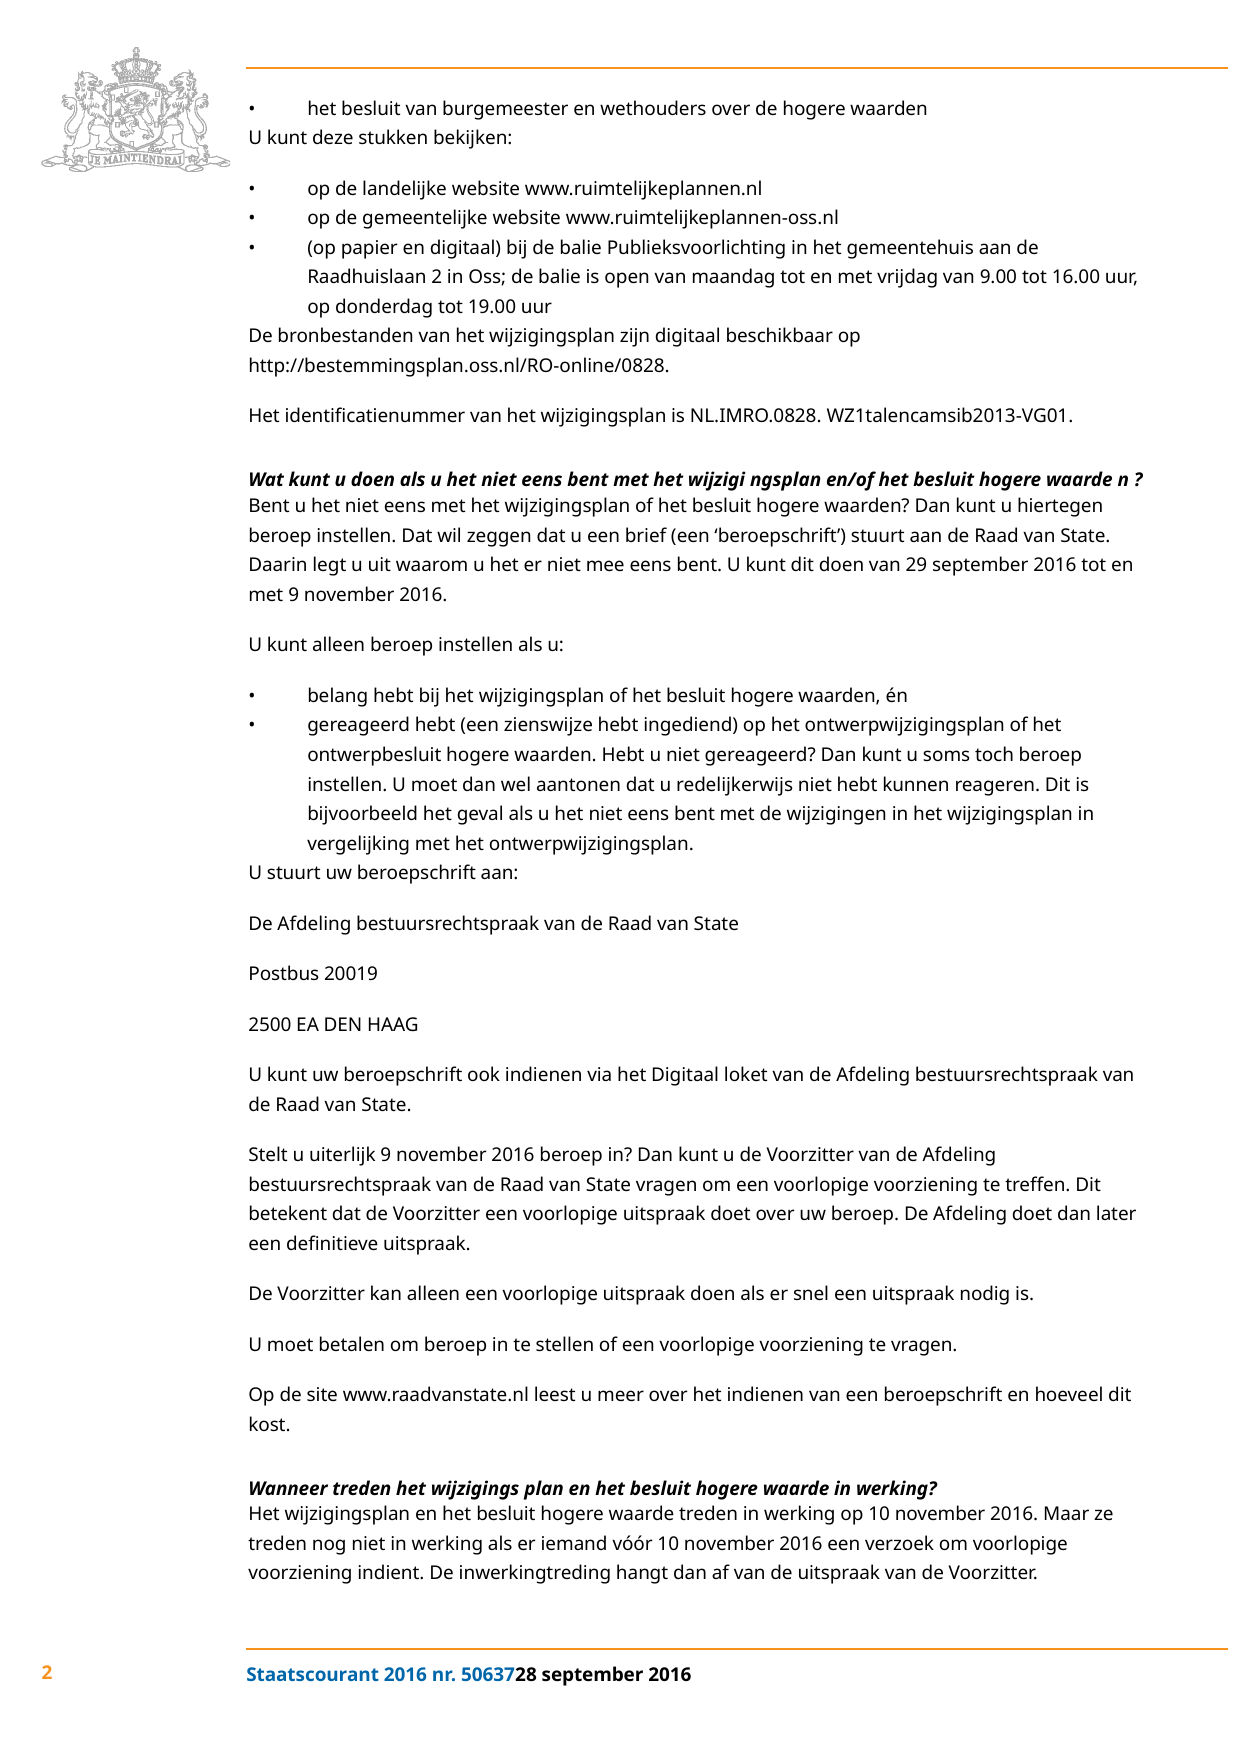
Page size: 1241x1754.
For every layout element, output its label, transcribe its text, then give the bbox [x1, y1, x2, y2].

picture [41, 47, 231, 172]
text Wat kunt u doen als u het niet eens bent met het wijzigi ngsplan en/of het besluit hogere waarde n ? [248, 467, 1152, 492]
list (op papier en digitaal) bij de balie Publieksvoorlichting in het gemeentehuis aan de Raadhuislaan 2 in Oss; de balie is open van maandag tot en met vrijdag van 9.00 tot 16.00 uur, op donderdag tot 19.00 uur [248, 234, 1152, 319]
text Bent u het niet eens met het wijzigingsplan of het besluit hogere waarden? Dan kunt u hiertegen beroep instellen. Dat wil zeggen dat u een brief (een ‘beroepschrift’) stuurt aan de Raad van State. Daarin legt u uit waarom u het er niet mee eens bent. U kunt dit doen van 29 september 2016 tot en met 9 november 2016. [248, 492, 1152, 607]
text De bronbestanden van het wijzigingsplan zijn digitaal beschikbaar op http://bestemmingsplan.oss.nl/RO-online/0828. [248, 323, 1152, 378]
text Wanneer treden het wijzigings plan en het besluit hogere waarde in werking? [248, 1475, 1152, 1500]
list op de landelijke website www.ruimtelijkeplannen.nl [248, 175, 1152, 201]
text 2500 EA DEN HAAG [248, 1011, 1152, 1036]
text U stuurt uw beroepschrift aan: [248, 859, 1152, 885]
text Op de site www.raadvanstate.nl leest u meer over het indienen van een beroepschrift en hoeveel dit kost. [248, 1381, 1152, 1436]
text U kunt deze stukken bekijken: [248, 124, 1152, 150]
text Het wijzigingsplan en het besluit hogere waarde treden in werking op 10 november 2016. Maar ze treden nog niet in werking als er iemand vóór 10 november 2016 een verzoek om voorlopige voorziening indient. De inwerkingtreding hangt dan af van de uitspraak van de Voorzitter. [248, 1500, 1152, 1585]
text De Afdeling bestuursrechtspraak van de Raad van State [248, 910, 1152, 936]
text Het identificatienummer van het wijzigingsplan is NL.IMRO.0828. WZ1talencamsib2013-VG01. [248, 403, 1152, 428]
text De Voorzitter kan alleen een voorlopige uitspraak doen als er snel een uitspraak nodig is. [248, 1280, 1152, 1306]
text U moet betalen om beroep in te stellen of een voorlopige voorziening te vragen. [248, 1331, 1152, 1356]
text Stelt u uiterlijk 9 november 2016 beroep in? Dan kunt u de Voorzitter van de Afdeling bestuursrechtspraak van de Raad van State vragen om een voorlopige voorziening te treffen. Dit betekent dat de Voorzitter een voorlopige uitspraak doet over uw beroep. De Afdeling doet dan later een definitieve uitspraak. [248, 1141, 1152, 1256]
text U kunt alleen beroep instellen als u: [248, 632, 1152, 657]
list het besluit van burgemeester en wethouders over de hogere waarden [248, 95, 1152, 121]
list op de gemeentelijke website www.ruimtelijkeplannen-oss.nl [248, 204, 1152, 230]
list gereageerd hebt (een zienswijze hebt ingediend) op het ontwerpwijzigingsplan of het ontwerpbesluit hogere waarden. Hebt u niet gereageerd? Dan kunt u soms toch beroep instellen. U moet dan wel aantonen dat u redelijkerwijs niet hebt kunnen reageren. Dit is bijvoorbeeld het geval als u het niet eens bent met de wijzigingen in het wijzigingsplan in vergelijking met het ontwerpwijzigingsplan. [248, 712, 1152, 856]
text Postbus 20019 [248, 960, 1152, 986]
text U kunt uw beroepschrift ook indienen via het Digitaal loket van de Afdeling bestuursrechtspraak van de Raad van State. [248, 1061, 1152, 1116]
list belang hebt bij het wijzigingsplan of het besluit hogere waarden, én [248, 682, 1152, 708]
